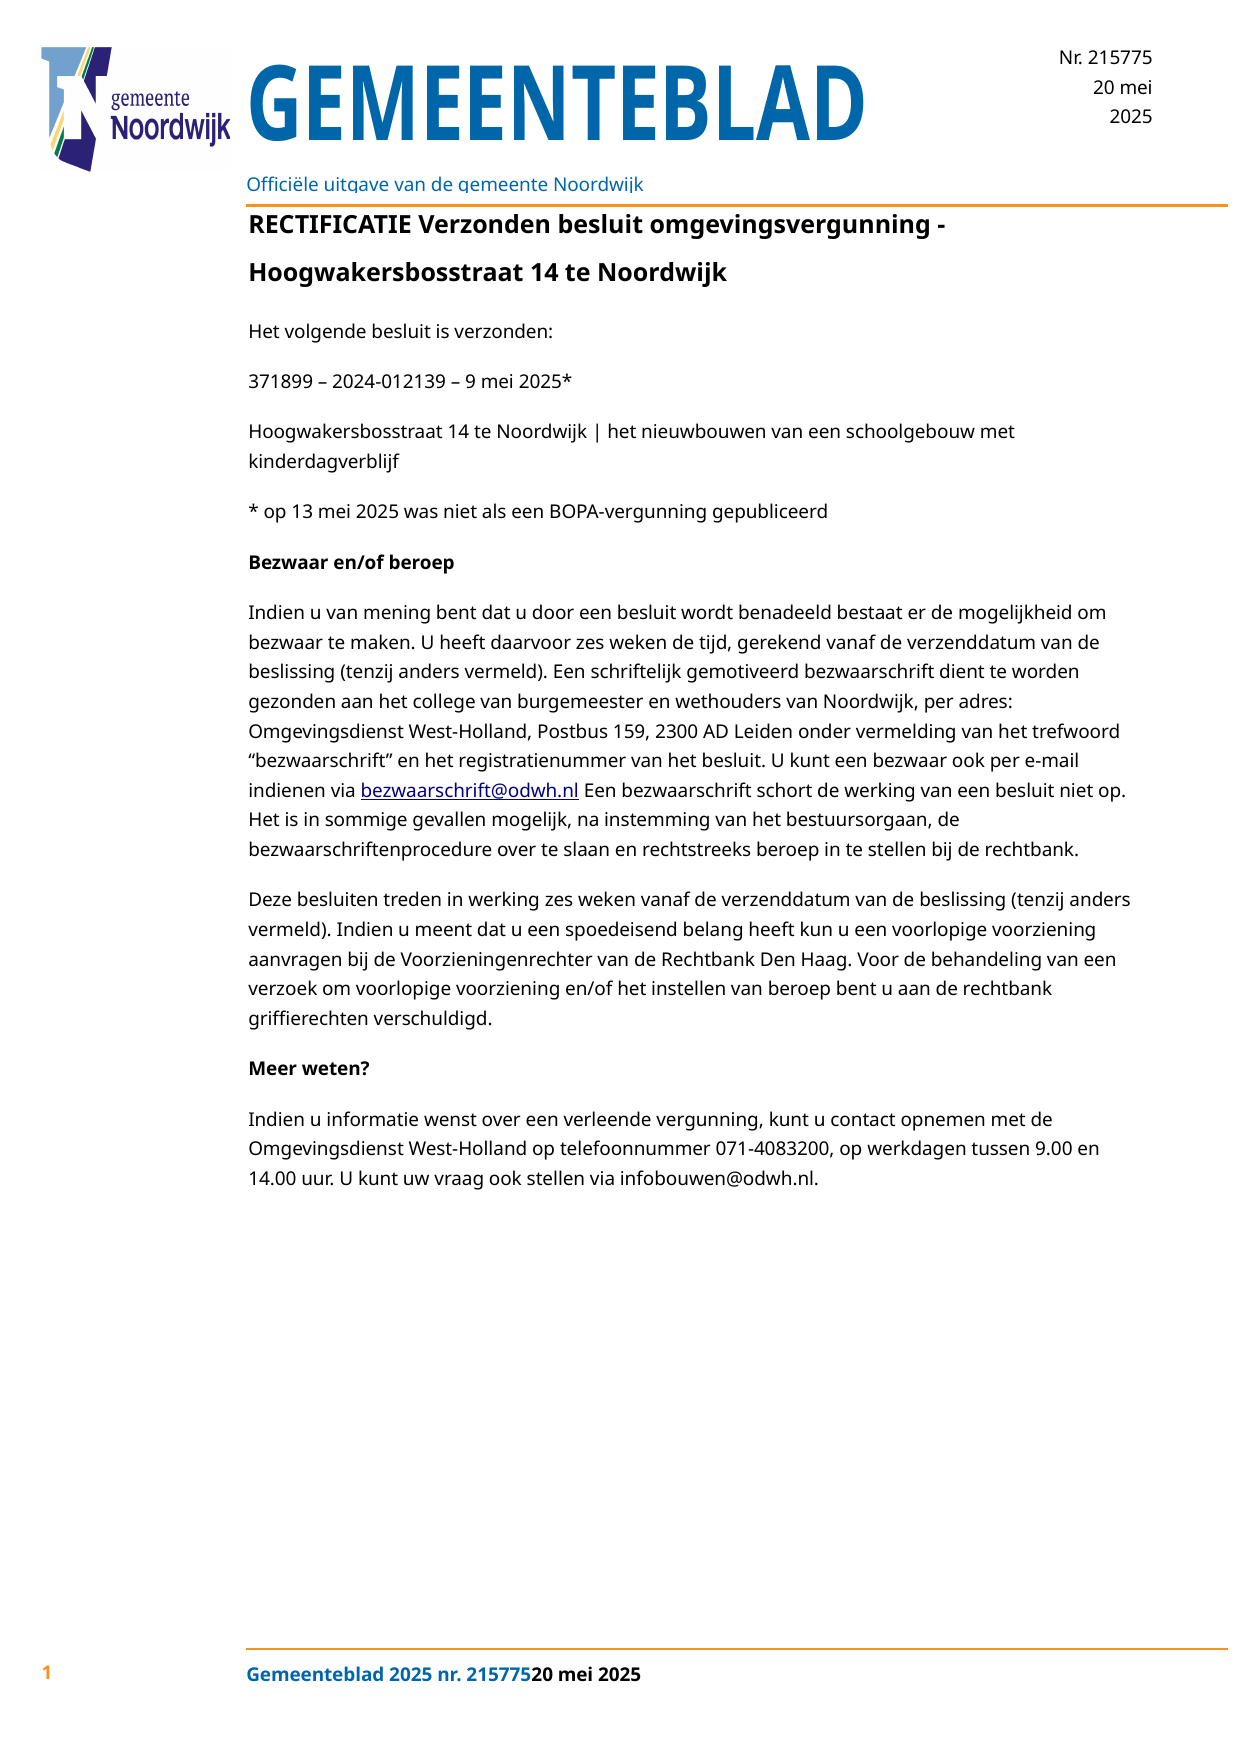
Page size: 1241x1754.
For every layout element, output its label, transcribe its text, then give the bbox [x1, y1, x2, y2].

text Meer weten? [248, 1055, 1152, 1081]
text Indien u van mening bent dat u door een besluit wordt benadeeld bestaat er de mogelijkheid om bezwaar te maken. U heeft daarvoor zes weken de tijd, gerekend vanaf de verzenddatum van de beslissing (tenzij anders vermeld). Een schriftelijk gemotiveerd bezwaarschrift dient te worden gezonden aan het college van burgemeester en wethouders van Noordwijk, per adres: Omgevingsdienst West-Holland, Postbus 159, 2300 AD Leiden onder vermelding van het trefwoord “bezwaarschrift” en het registratienummer van het besluit. U kunt een bezwaar ook per e-mail indienen via bezwaarschrift@odwh.nl Een bezwaarschrift schort de werking van een besluit niet op. Het is in sommige gevallen mogelijk, na instemming van het bestuursorgaan, de bezwaarschriftenprocedure over te slaan en rechtstreeks beroep in te stellen bij de rechtbank. [248, 599, 1152, 862]
picture [41, 47, 231, 172]
text Het volgende besluit is verzonden: [248, 318, 1152, 344]
text 371899 – 2024-012139 – 9 mei 2025* [248, 368, 1152, 394]
text * op 13 mei 2025 was niet als een BOPA-vergunning gepubliceerd [248, 499, 1152, 524]
text Hoogwakersbosstraat 14 te Noordwijk | het nieuwbouwen van een schoolgebouw met kinderdagverblijf [248, 419, 1152, 474]
text Bezwaar en/of beroep [248, 549, 1152, 575]
text Indien u informatie wenst over een verleende vergunning, kunt u contact opnemen met de Omgevingsdienst West-Holland op telefoonnummer 071-4083200, op werkdagen tussen 9.00 en 14.00 uur. U kunt uw vraag ook stellen via infobouwen@odwh.nl. [248, 1106, 1152, 1191]
text Deze besluiten treden in werking zes weken vanaf de verzenddatum van de beslissing (tenzij anders vermeld). Indien u meent dat u een spoedeisend belang heeft kun u een voorlopige voorziening aanvragen bij de Voorzieningenrechter van de Rechtbank Den Haag. Voor de behandeling van een verzoek om voorlopige voorziening en/of het instellen van beroep bent u aan de rechtbank griffierechten verschuldigd. [248, 887, 1152, 1031]
text RECTIFICATIE Verzonden besluit omgevingsvergunning - Hoogwakersbosstraat 14 te Noordwijk [248, 207, 1152, 288]
